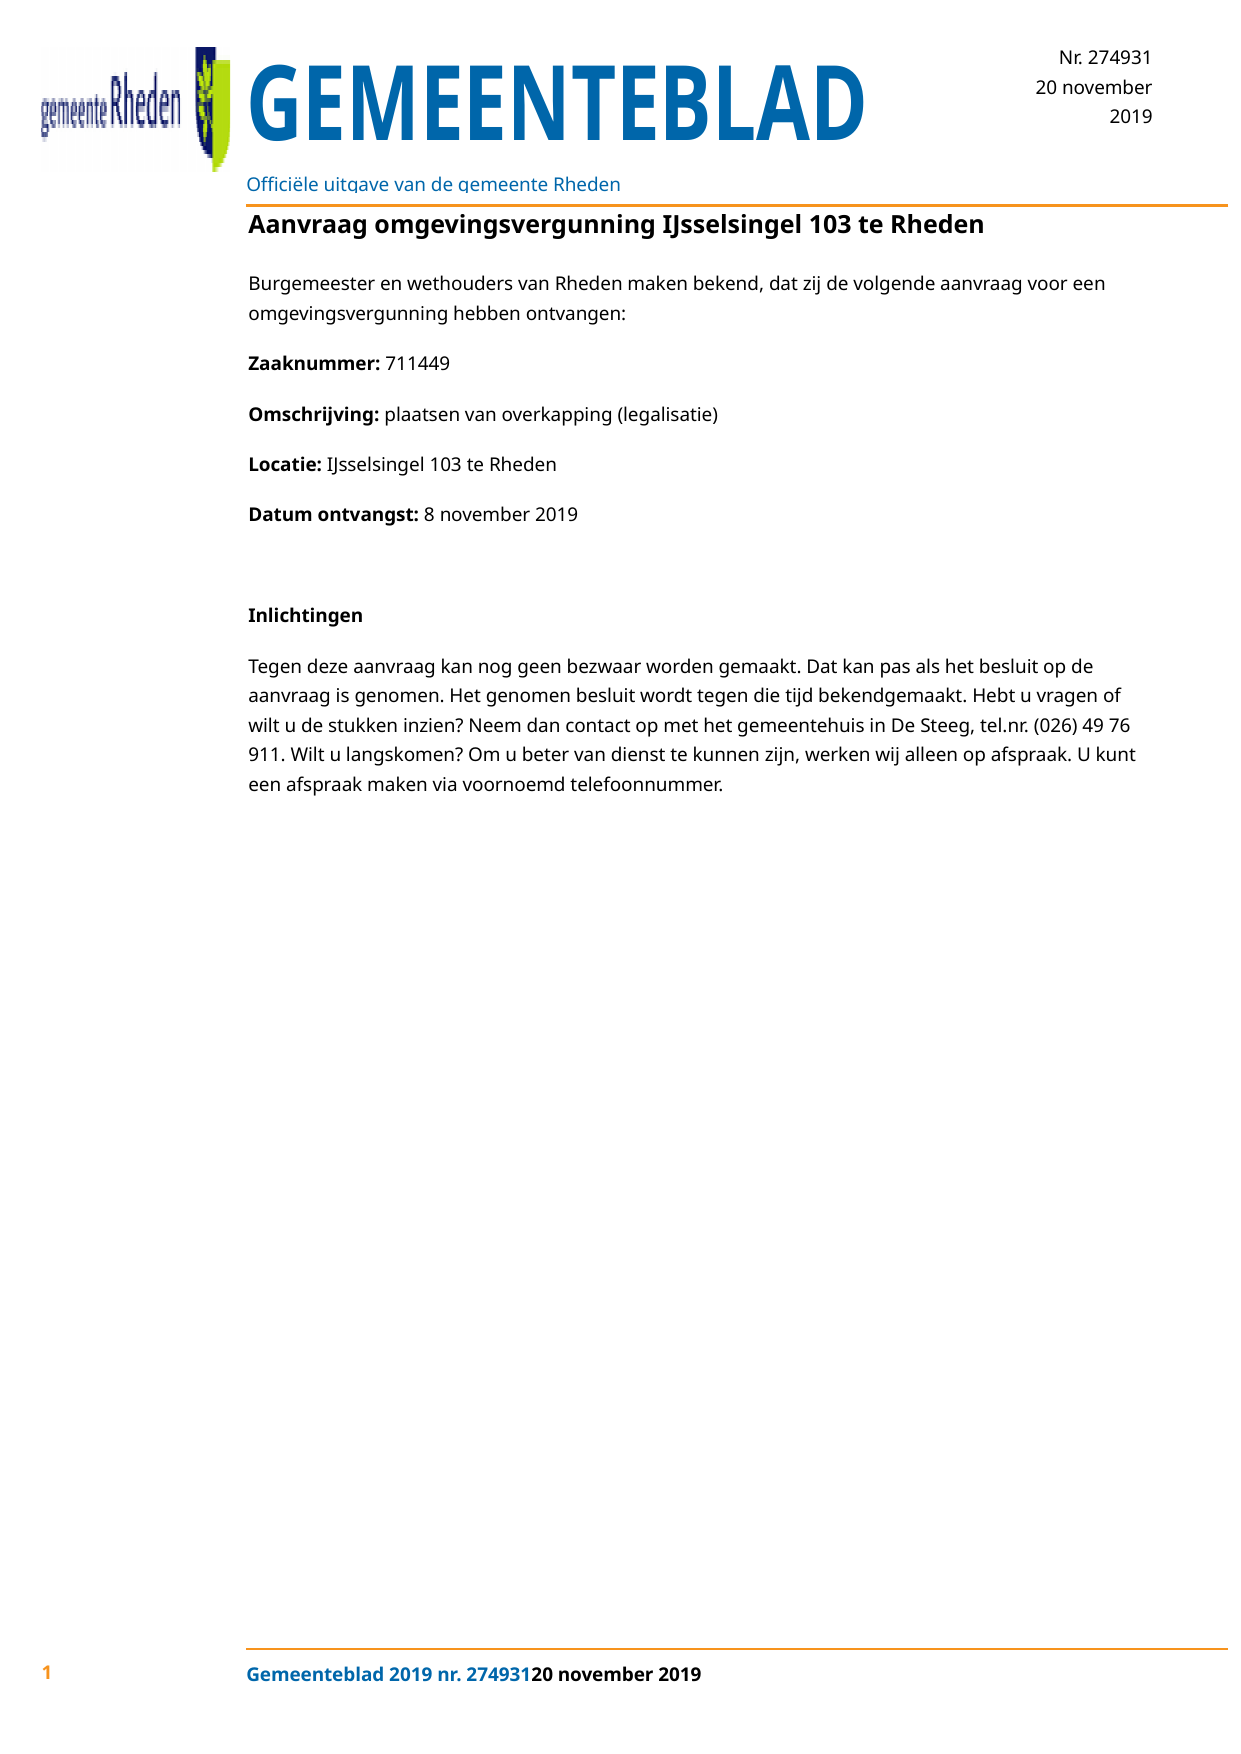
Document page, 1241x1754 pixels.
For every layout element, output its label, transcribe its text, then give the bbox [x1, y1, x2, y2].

text Zaaknummer: 711449 [248, 350, 1152, 376]
text Burgemeester en wethouders van Rheden maken bekend, dat zij de volgende aanvraag voor een omgevingsvergunning hebben ontvangen: [248, 270, 1152, 326]
text Datum ontvangst: 8 november 2019 [248, 502, 1152, 527]
text Locatie: IJsselsingel 103 te Rheden [248, 451, 1152, 477]
text Omschrijving: plaatsen van overkapping (legalisatie) [248, 401, 1152, 426]
text Tegen deze aanvraag kan nog geen bezwaar worden gemaakt. Dat kan pas als het besluit op de aanvraag is genomen. Het genomen besluit wordt tegen die tijd bekendgemaakt. Hebt u vragen of wilt u de stukken inzien? Neem dan contact op met het gemeentehuis in De Steeg, tel.nr. (026) 49 76 911. Wilt u langskomen? Om u beter van dienst te kunnen zijn, werken wij alleen op afspraak. U kunt een afspraak maken via voornoemd telefoonnummer. [248, 653, 1152, 797]
picture [41, 47, 231, 172]
text Inlichtingen [248, 602, 1152, 628]
text Aanvraag omgevingsvergunning IJsselsingel 103 te Rheden [248, 207, 1152, 241]
